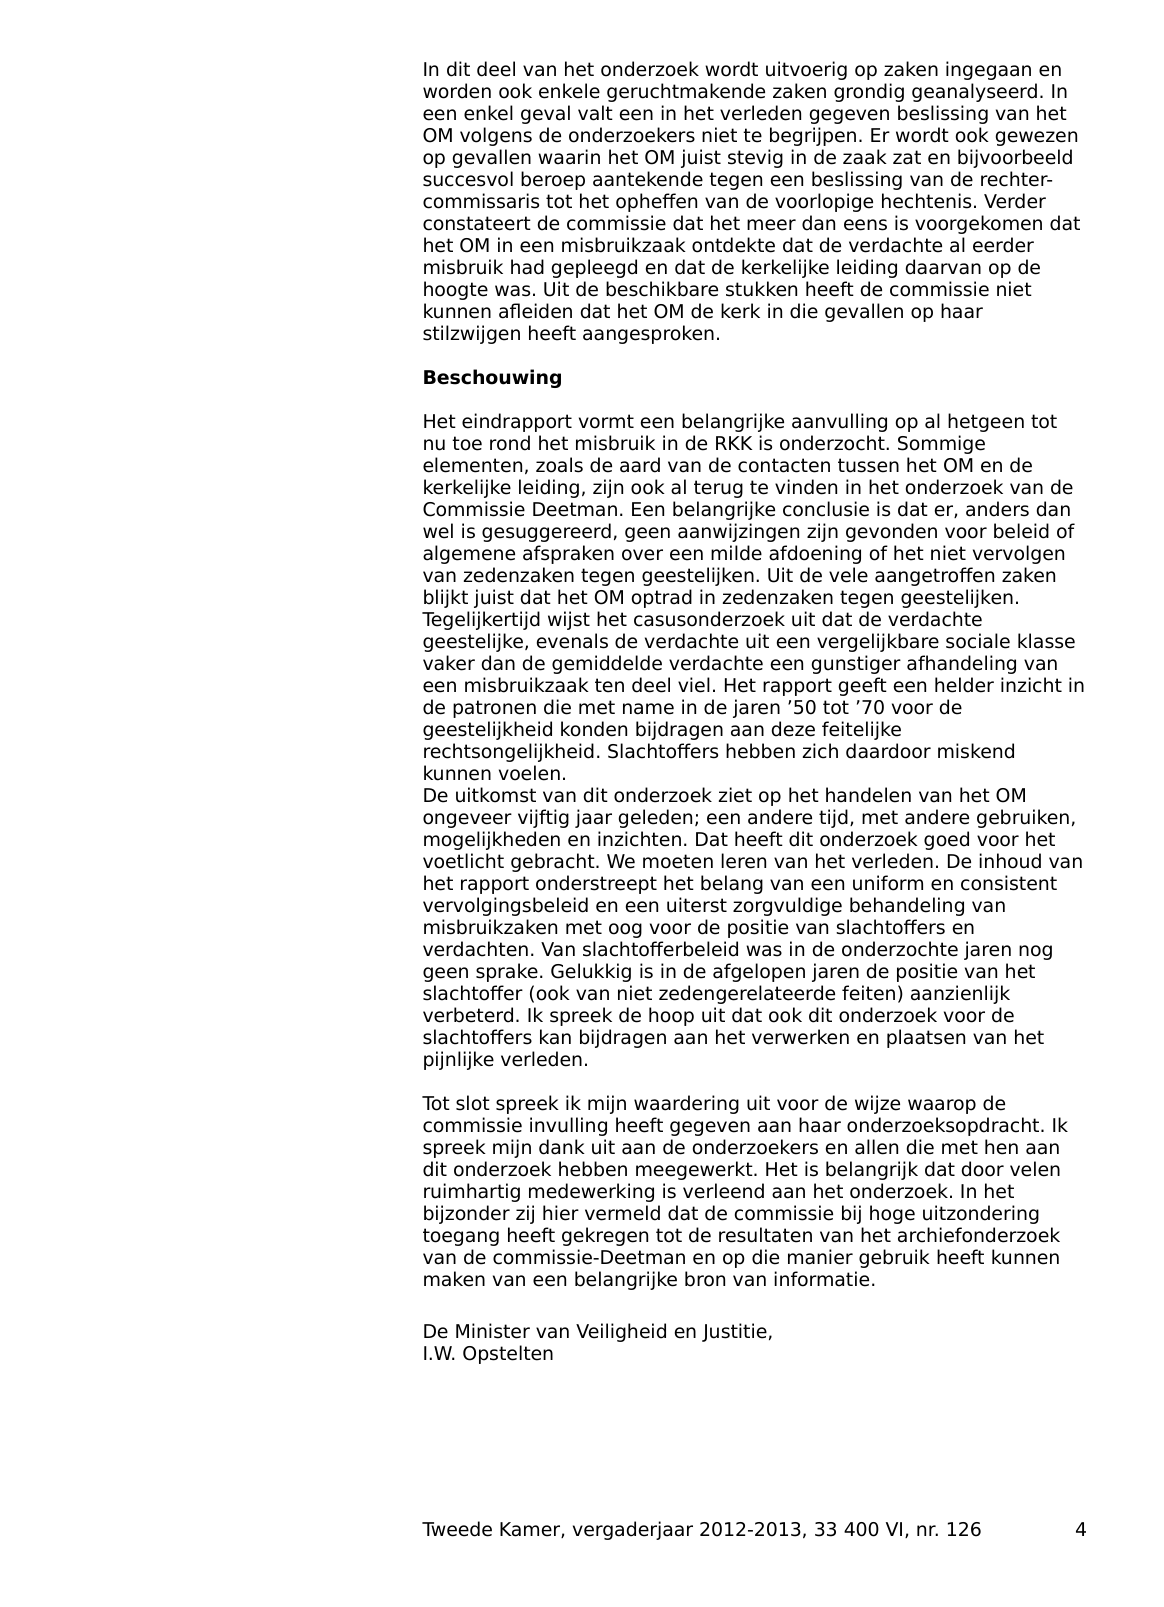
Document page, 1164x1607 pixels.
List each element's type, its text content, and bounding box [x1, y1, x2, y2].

text De Minister van Veiligheid en Justitie, I.W. Opstelten [422, 1321, 1087, 1364]
subtitle Beschouwing [422, 367, 1087, 389]
text Tot slot spreek ik mijn waardering uit voor de wijze waarop de commissie invulling heeft gegeven aan haar onderzoeksopdracht. Ik spreek mijn dank uit aan de onderzoekers en allen die met hen aan dit onderzoek hebben meegewerkt. Het is belangrijk dat door velen ruimhartig medewerking is verleend aan het onderzoek. In het bijzonder zij hier vermeld dat de commissie bij hoge uitzondering toegang heeft gekregen tot de resultaten van het archiefonderzoek van de commissie-Deetman en op die manier gebruik heeft kunnen maken van een belangrijke bron van informatie. [422, 1093, 1087, 1291]
text Het eindrapport vormt een belangrijke aanvulling op al hetgeen tot nu toe rond het misbruik in de RKK is onderzocht. Sommige elementen, zoals de aard van de contacten tussen het OM en de kerkelijke leiding, zijn ook al terug te vinden in het onderzoek van de Commissie Deetman. Een belangrijke conclusie is dat er, anders dan wel is gesuggereerd, geen aanwijzingen zijn gevonden voor beleid of algemene afspraken over een milde afdoening of het niet vervolgen van zedenzaken tegen geestelijken. Uit de vele aangetroffen zaken blijkt juist dat het OM optrad in zedenzaken tegen geestelijken. Tegelijkertijd wijst het casusonderzoek uit dat de verdachte geestelijke, evenals de verdachte uit een vergelijkbare sociale klasse vaker dan de gemiddelde verdachte een gunstiger afhandeling van een misbruikzaak ten deel viel. Het rapport geeft een helder inzicht in de patronen die met name in de jaren ’50 tot ’70 voor de geestelijkheid konden bijdragen aan deze feitelijke rechtsongelijkheid. Slachtoffers hebben zich daardoor miskend kunnen voelen. [422, 411, 1087, 785]
text In dit deel van het onderzoek wordt uitvoerig op zaken ingegaan en worden ook enkele geruchtmakende zaken grondig geanalyseerd. In een enkel geval valt een in het verleden gegeven beslissing van het OM volgens de onderzoekers niet te begrijpen. Er wordt ook gewezen op gevallen waarin het OM juist stevig in de zaak zat en bijvoorbeeld succesvol beroep aantekende tegen een beslissing van de rechter-commissaris tot het opheffen van de voorlopige hechtenis. Verder constateert de commissie dat het meer dan eens is voorgekomen dat het OM in een misbruikzaak ontdekte dat de verdachte al eerder misbruik had gepleegd en dat de kerkelijke leiding daarvan op de hoogte was. Uit de beschikbare stukken heeft de commissie niet kunnen afleiden dat het OM de kerk in die gevallen op haar stilzwijgen heeft aangesproken. [422, 59, 1087, 345]
text De uitkomst van dit onderzoek ziet op het handelen van het OM ongeveer vijftig jaar geleden; een andere tijd, met andere gebruiken, mogelijkheden en inzichten. Dat heeft dit onderzoek goed voor het voetlicht gebracht. We moeten leren van het verleden. De inhoud van het rapport onderstreept het belang van een uniform en consistent vervolgingsbeleid en een uiterst zorgvuldige behandeling van misbruikzaken met oog voor de positie van slachtoffers en verdachten. Van slachtofferbeleid was in de onderzochte jaren nog geen sprake. Gelukkig is in de afgelopen jaren de positie van het slachtoffer (ook van niet zedengerelateerde feiten) aanzienlijk verbeterd. Ik spreek de hoop uit dat ook dit onderzoek voor de slachtoffers kan bijdragen aan het verwerken en plaatsen van het pijnlijke verleden. [422, 785, 1087, 1071]
